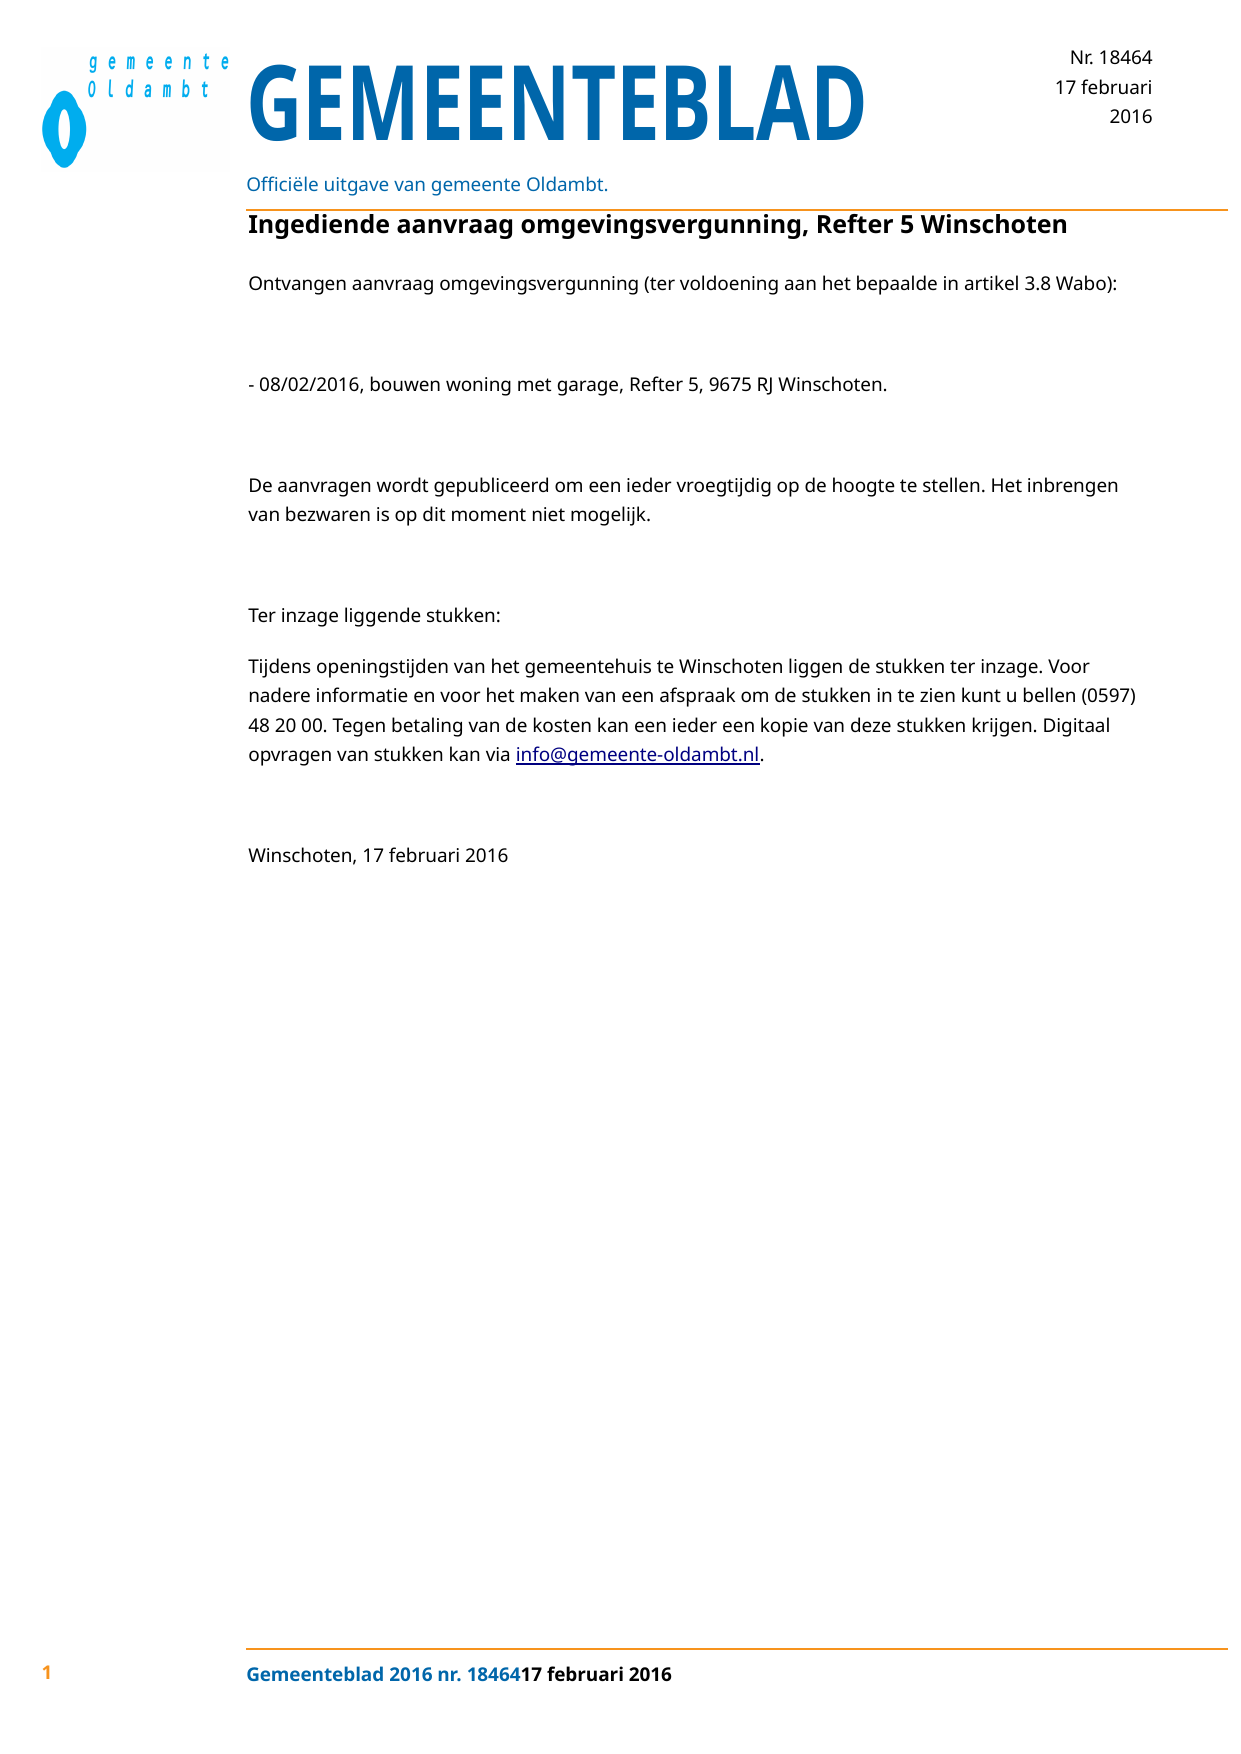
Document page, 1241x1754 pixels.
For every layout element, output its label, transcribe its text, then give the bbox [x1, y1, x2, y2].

text Ter inzage liggende stukken: [248, 602, 1152, 628]
text Tijdens openingstijden van het gemeentehuis te Winschoten liggen de stukken ter inzage. Voor nadere informatie en voor het maken van een afspraak om de stukken in te zien kunt u bellen (0597) 48 20 00. Tegen betaling van de kosten kan een ieder een kopie van deze stukken krijgen. Digitaal opvragen van stukken kan via info@gemeente-oldambt.nl. [248, 653, 1152, 767]
text Winschoten, 17 februari 2016 [248, 842, 1152, 868]
text Ontvangen aanvraag omgevingsvergunning (ter voldoening aan het bepaalde in artikel 3.8 Wabo): [248, 270, 1152, 296]
text Ingediende aanvraag omgevingsvergunning, Refter 5 Winschoten [248, 211, 1152, 241]
text - 08/02/2016, bouwen woning met garage, Refter 5, 9675 RJ Winschoten. [248, 371, 1152, 397]
text De aanvragen wordt gepubliceerd om een ieder vroegtijdig op de hoogte te stellen. Het inbrengen van bezwaren is op dit moment niet mogelijk. [248, 472, 1152, 527]
picture [41, 47, 231, 172]
